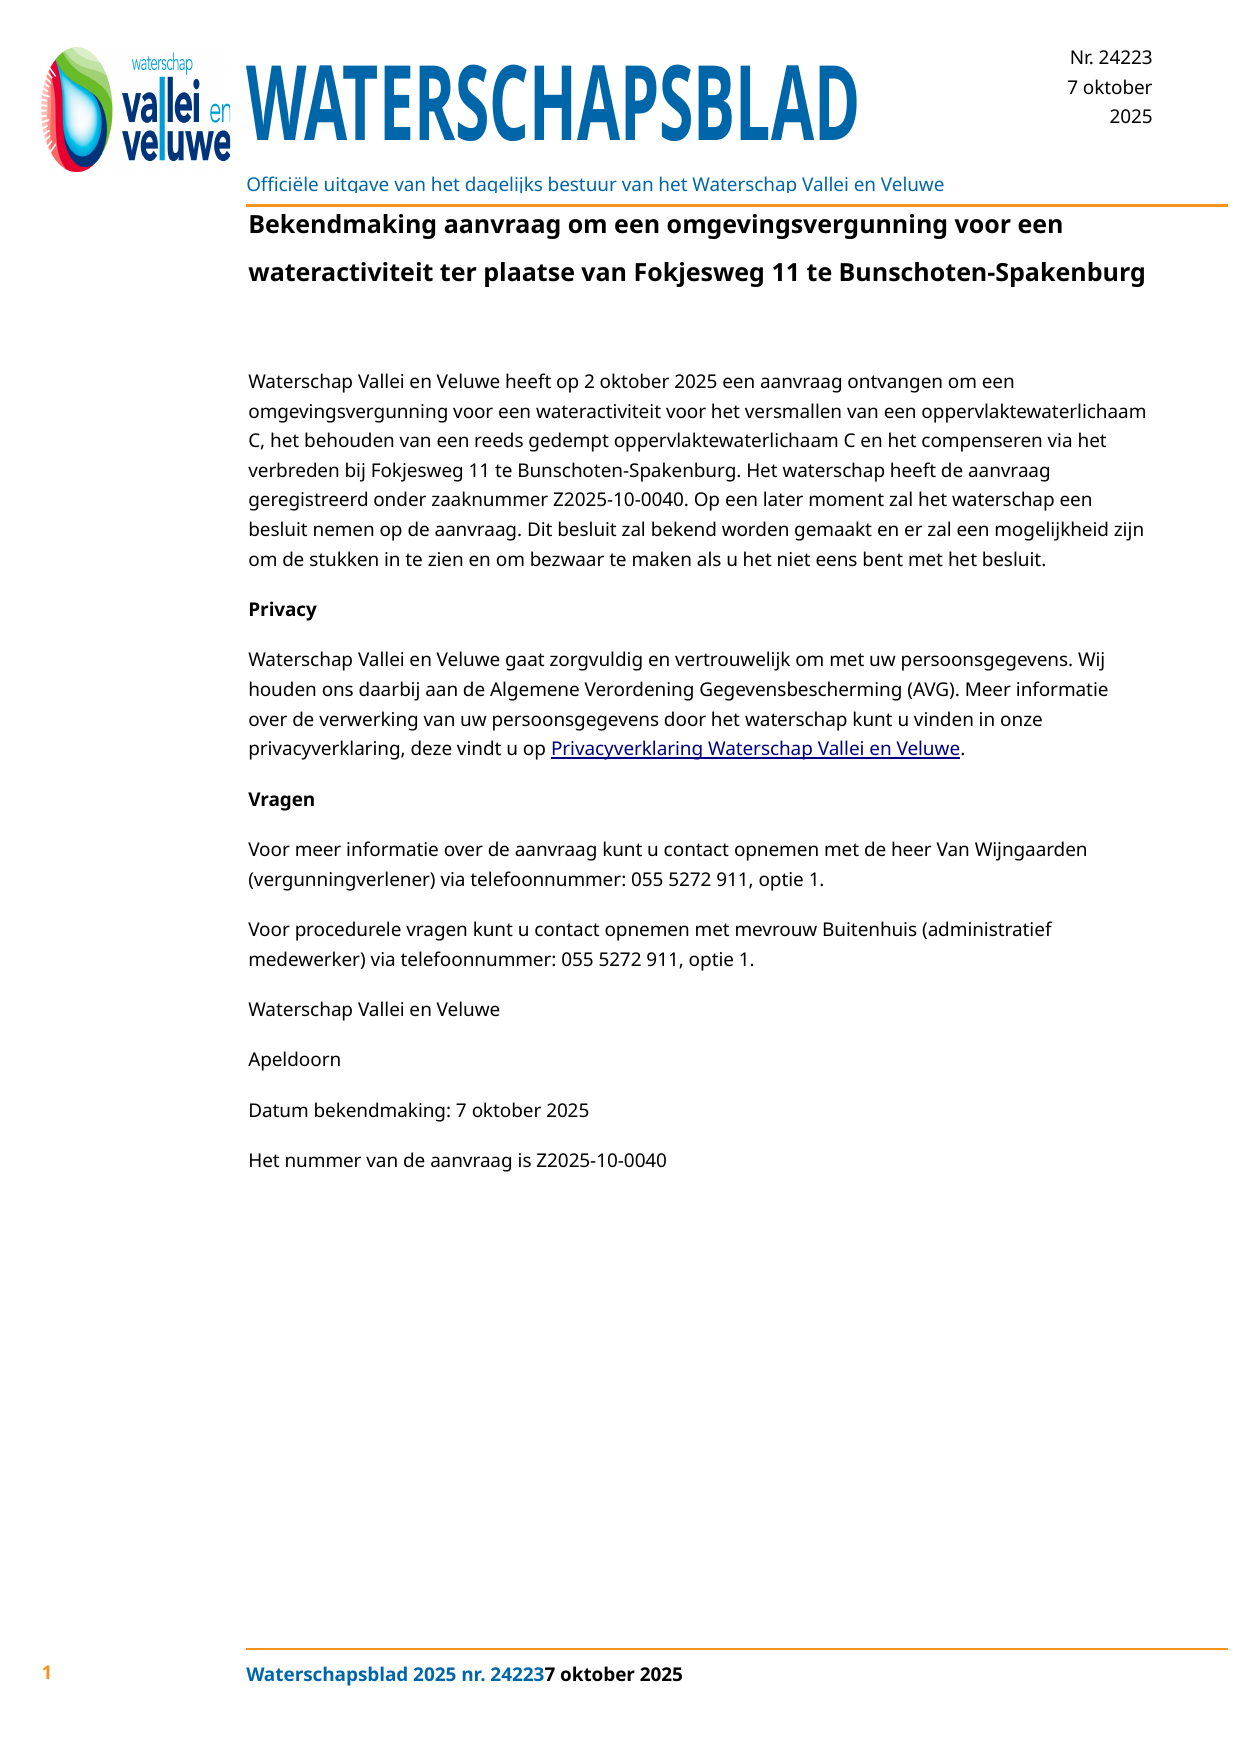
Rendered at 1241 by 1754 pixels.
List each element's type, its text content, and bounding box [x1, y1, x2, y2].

text Privacy [248, 596, 1152, 622]
text Waterschap Vallei en Veluwe gaat zorgvuldig en vertrouwelijk om met uw persoonsgegevens. Wij houden ons daarbij aan de Algemene Verordening Gegevensbescherming (AVG). Meer informatie over de verwerking van uw persoonsgegevens door het waterschap kunt u vinden in onze privacyverklaring, deze vindt u op Privacyverklaring Waterschap Vallei en Veluwe. [248, 647, 1152, 761]
text Waterschap Vallei en Veluwe heeft op 2 oktober 2025 een aanvraag ontvangen om een omgevingsvergunning voor een wateractiviteit voor het versmallen van een oppervlaktewaterlichaam C, het behouden van een reeds gedempt oppervlaktewaterlichaam C en het compenseren via het verbreden bij Fokjesweg 11 te Bunschoten-Spakenburg. Het waterschap heeft de aanvraag geregistreerd onder zaaknummer Z2025-10-0040. Op een later moment zal het waterschap een besluit nemen op de aanvraag. Dit besluit zal bekend worden gemaakt en er zal een mogelijkheid zijn om de stukken in te zien en om bezwaar te maken als u het niet eens bent met het besluit. [248, 368, 1152, 572]
text Waterschap Vallei en Veluwe [248, 996, 1152, 1022]
text Vragen [248, 786, 1152, 812]
text Apeldoorn [248, 1047, 1152, 1072]
text Datum bekendmaking: 7 oktober 2025 [248, 1097, 1152, 1123]
text Het nummer van de aanvraag is Z2025-10-0040 [248, 1147, 1152, 1173]
text Voor procedurele vragen kunt u contact opnemen met mevrouw Buitenhuis (administratief medewerker) via telefoonnummer: 055 5272 911, optie 1. [248, 916, 1152, 972]
text Voor meer informatie over de aanvraag kunt u contact opnemen met de heer Van Wijngaarden (vergunningverlener) via telefoonnummer: 055 5272 911, optie 1. [248, 836, 1152, 892]
text Bekendmaking aanvraag om een omgevingsvergunning voor een wateractiviteit ter plaatse van Fokjesweg 11 te Bunschoten-Spakenburg [248, 207, 1152, 288]
picture [41, 47, 231, 172]
